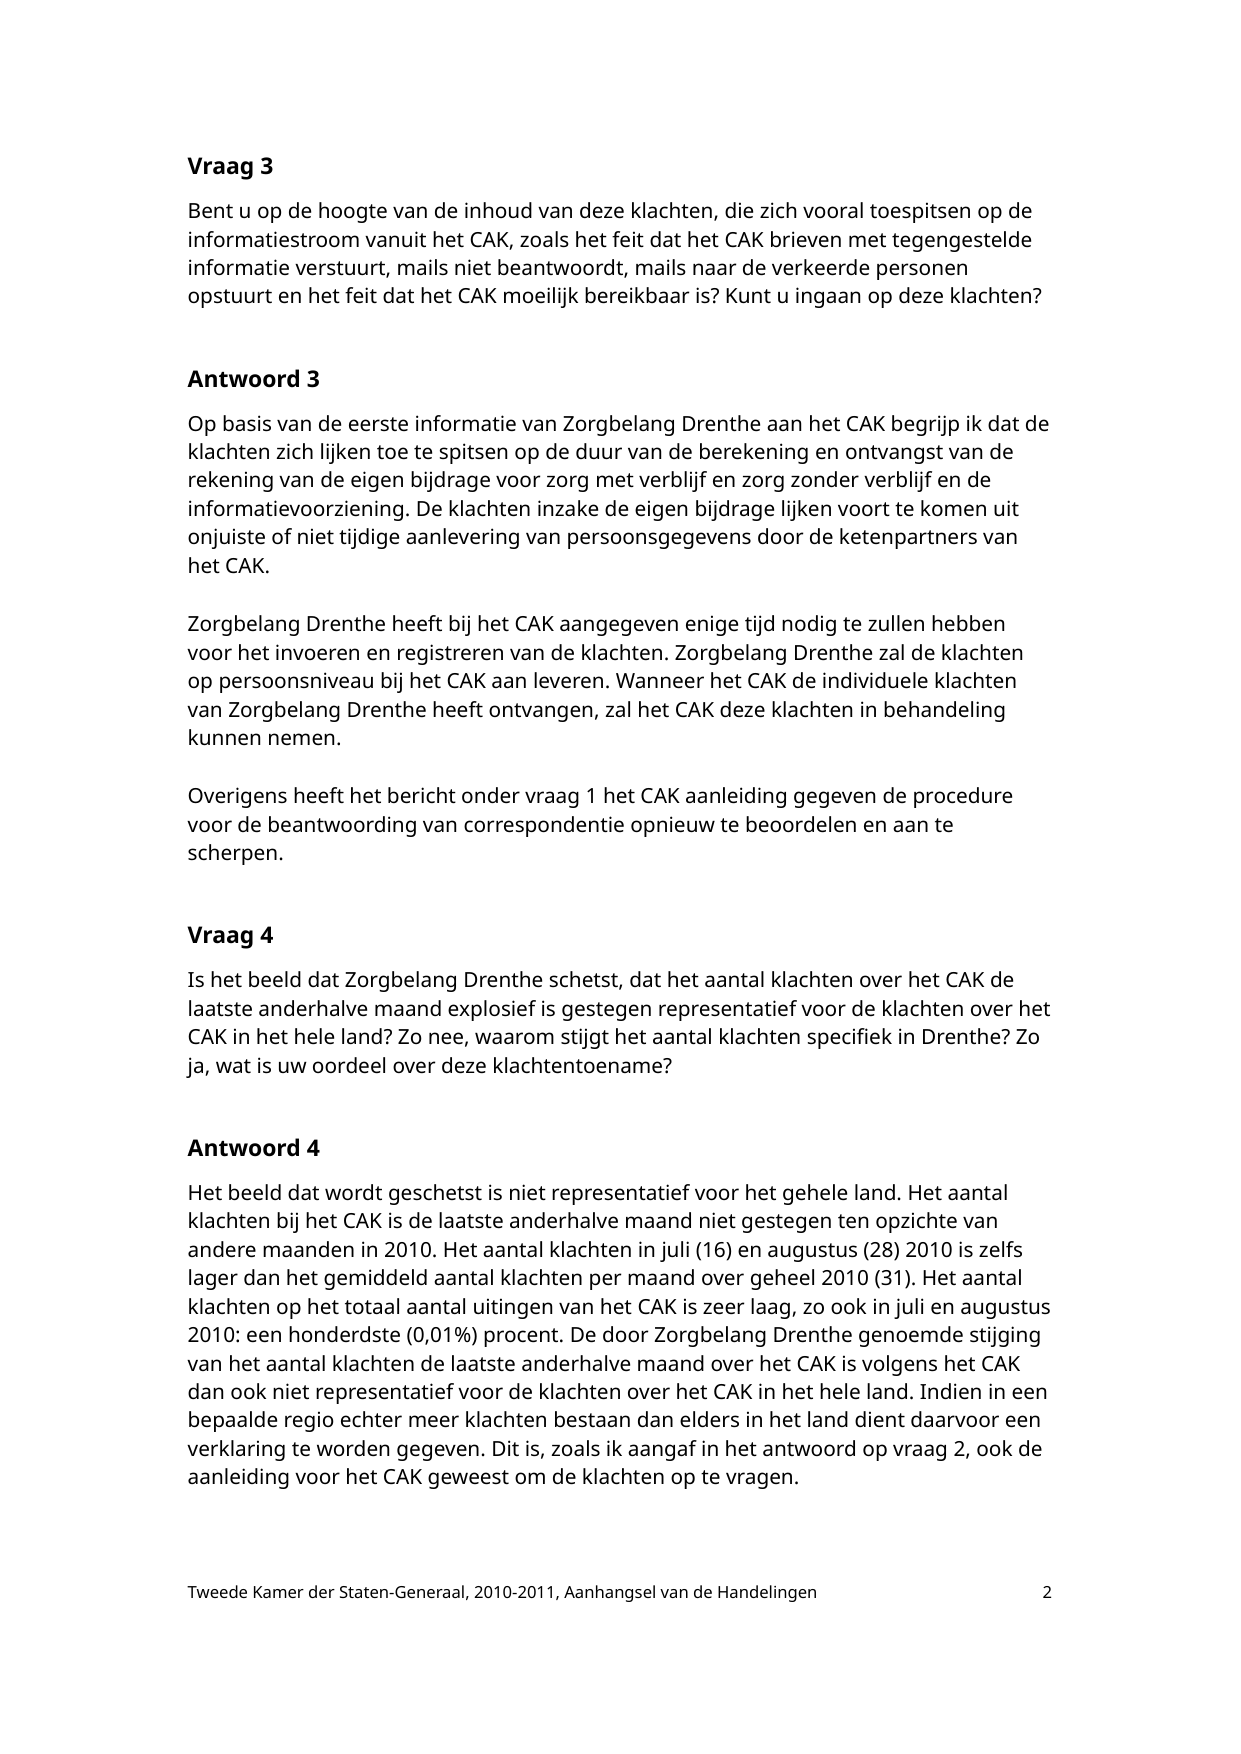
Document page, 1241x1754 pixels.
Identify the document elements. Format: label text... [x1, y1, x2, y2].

text Overigens heeft het bericht onder vraag 1 het CAK aanleiding gegeven de procedure voor de beantwoording van correspondentie opnieuw te beoordelen en aan te scherpen. [187, 782, 1053, 867]
text Op basis van de eerste informatie van Zorgbelang Drenthe aan het CAK begrijp ik dat de klachten zich lijken toe te spitsen op de duur van de berekening en ontvangst van de rekening van de eigen bijdrage voor zorg met verblijf en zorg zonder verblijf en de informatievoorziening. De klachten inzake de eigen bijdrage lijken voort te komen uit onjuiste of niet tijdige aanlevering van persoonsgegevens door de ketenpartners van het CAK. [187, 409, 1053, 579]
text Zorgbelang Drenthe heeft bij het CAK aangegeven enige tijd nodig te zullen hebben voor het invoeren en registreren van de klachten. Zorgbelang Drenthe zal de klachten op persoonsniveau bij het CAK aan leveren. Wanneer het CAK de individuele klachten van Zorgbelang Drenthe heeft ontvangen, zal het CAK deze klachten in behandeling kunnen nemen. [187, 609, 1053, 752]
subtitle Vraag 3 [187, 150, 1053, 181]
subtitle Antwoord 4 [187, 1132, 1053, 1163]
subtitle Vraag 4 [187, 919, 1053, 951]
text Bent u op de hoogte van de inhoud van deze klachten, die zich vooral toespitsen op de informatiestroom vanuit het CAK, zoals het feit dat het CAK brieven met tegengestelde informatie verstuurt, mails niet beantwoordt, mails naar de verkeerde personen opstuurt en het feit dat het CAK moeilijk bereikbaar is? Kunt u ingaan op deze klachten? [187, 196, 1053, 310]
text Is het beeld dat Zorgbelang Drenthe schetst, dat het aantal klachten over het CAK de laatste anderhalve maand explosief is gestegen representatief voor de klachten over het CAK in het hele land? Zo nee, waarom stijgt het aantal klachten specifiek in Drenthe? Zo ja, wat is uw oordeel over deze klachtentoename? [187, 966, 1053, 1079]
text Het beeld dat wordt geschetst is niet representatief voor het gehele land. Het aantal klachten bij het CAK is de laatste anderhalve maand niet gestegen ten opzichte van andere maanden in 2010. Het aantal klachten in juli (16) en augustus (28) 2010 is zelfs lager dan het gemiddeld aantal klachten per maand over geheel 2010 (31). Het aantal klachten op het totaal aantal uitingen van het CAK is zeer laag, zo ook in juli en augustus 2010: een honderdste (0,01%) procent. De door Zorgbelang Drenthe genoemde stijging van het aantal klachten de laatste anderhalve maand over het CAK is volgens het CAK dan ook niet representatief voor de klachten over het CAK in het hele land. Indien in een bepaalde regio echter meer klachten bestaan dan elders in het land dient daarvoor een verklaring te worden gegeven. Dit is, zoals ik aangaf in het antwoord op vraag 2, ook de aanleiding voor het CAK geweest om de klachten op te vragen. [187, 1178, 1053, 1491]
subtitle Antwoord 3 [187, 362, 1053, 394]
